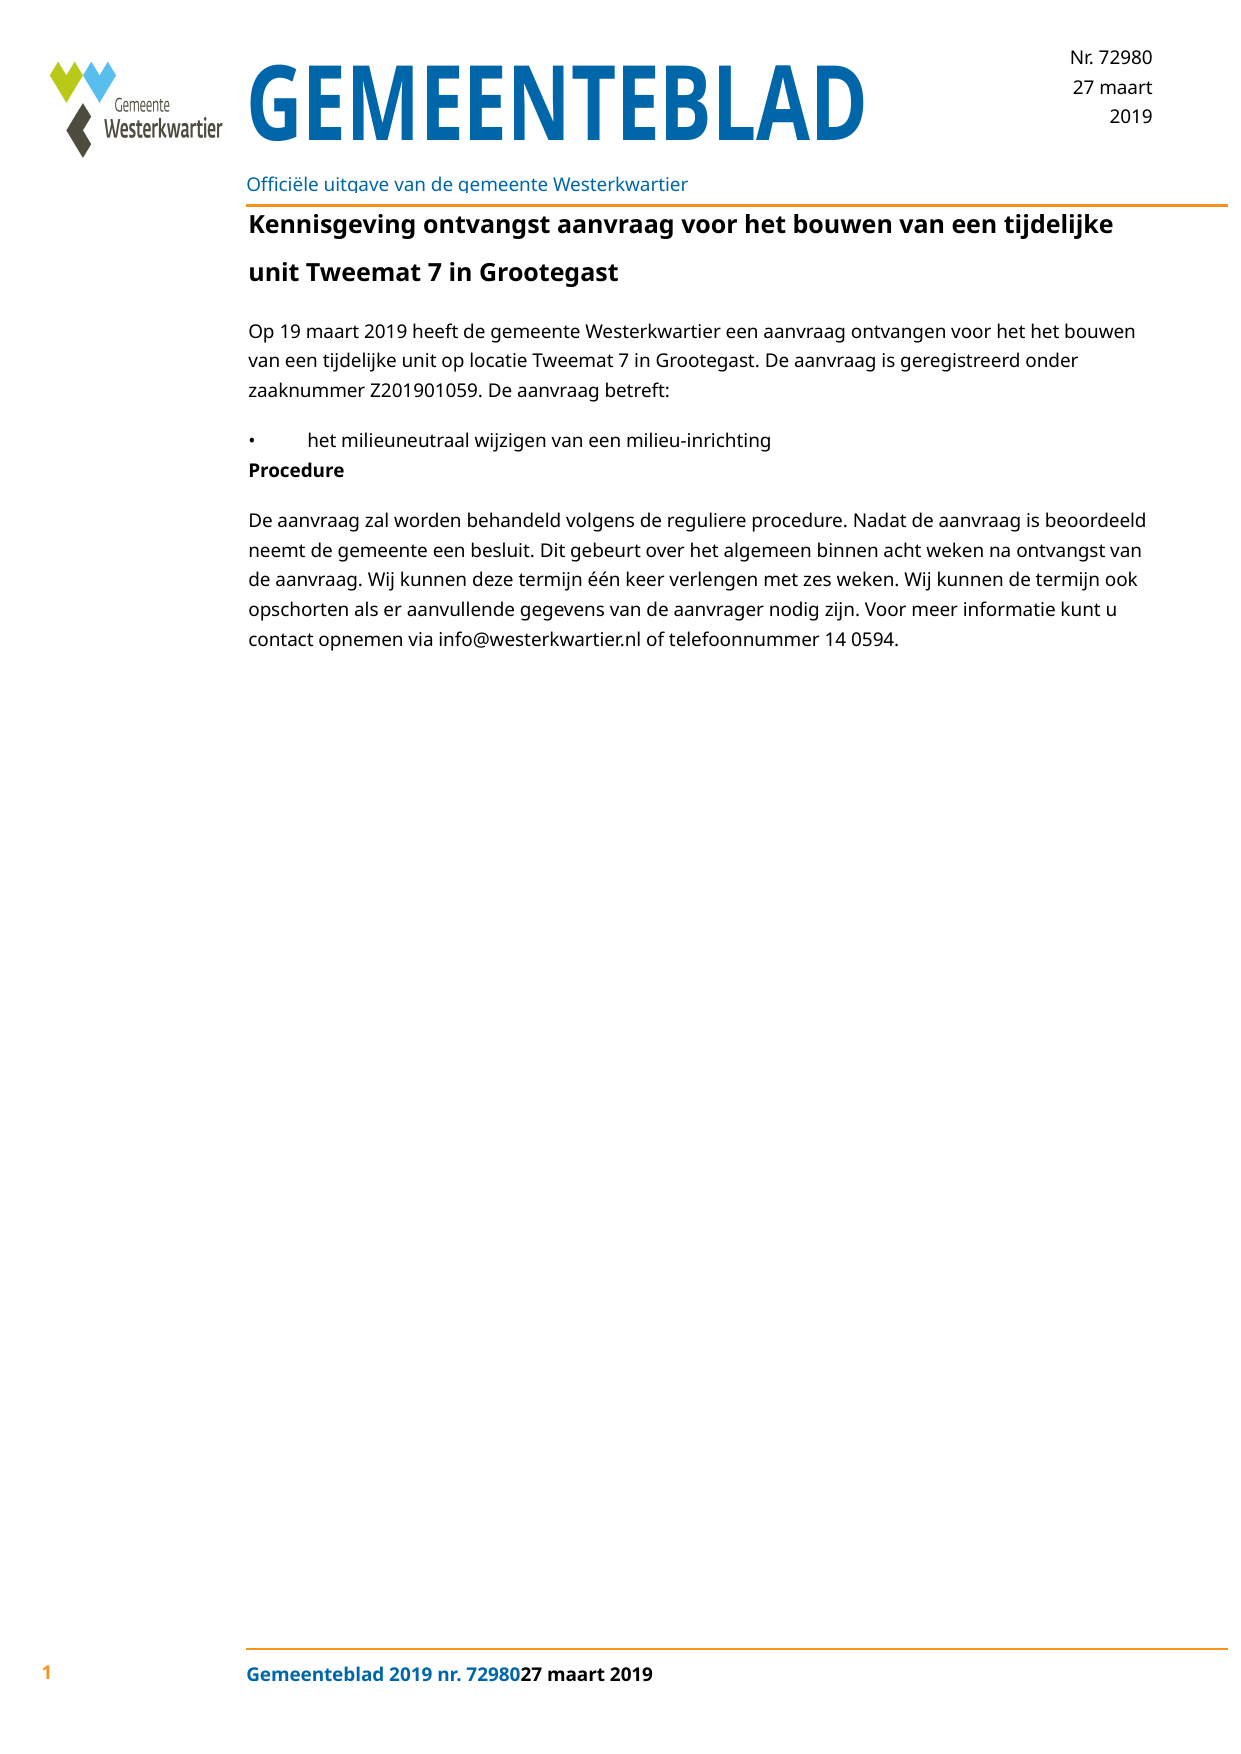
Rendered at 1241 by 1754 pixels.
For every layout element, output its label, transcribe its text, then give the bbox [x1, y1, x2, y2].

text Op 19 maart 2019 heeft de gemeente Westerkwartier een aanvraag ontvangen voor het het bouwen van een tijdelijke unit op locatie Tweemat 7 in Grootegast. De aanvraag is geregistreerd onder zaaknummer Z201901059. De aanvraag betreft: [248, 318, 1152, 403]
list het milieuneutraal wijzigen van een milieu-inrichting [248, 427, 1152, 453]
text Kennisgeving ontvangst aanvraag voor het bouwen van een tijdelijke unit Tweemat 7 in Grootegast [248, 207, 1152, 288]
picture [41, 47, 231, 172]
text Procedure [248, 457, 1152, 483]
text De aanvraag zal worden behandeld volgens de reguliere procedure. Nadat de aanvraag is beoordeeld neemt de gemeente een besluit. Dit gebeurt over het algemeen binnen acht weken na ontvangst van de aanvraag. Wij kunnen deze termijn één keer verlengen met zes weken. Wij kunnen de termijn ook opschorten als er aanvullende gegevens van de aanvrager nodig zijn. Voor meer informatie kunt u contact opnemen via info@westerkwartier.nl of telefoonnummer 14 0594. [248, 507, 1152, 652]
